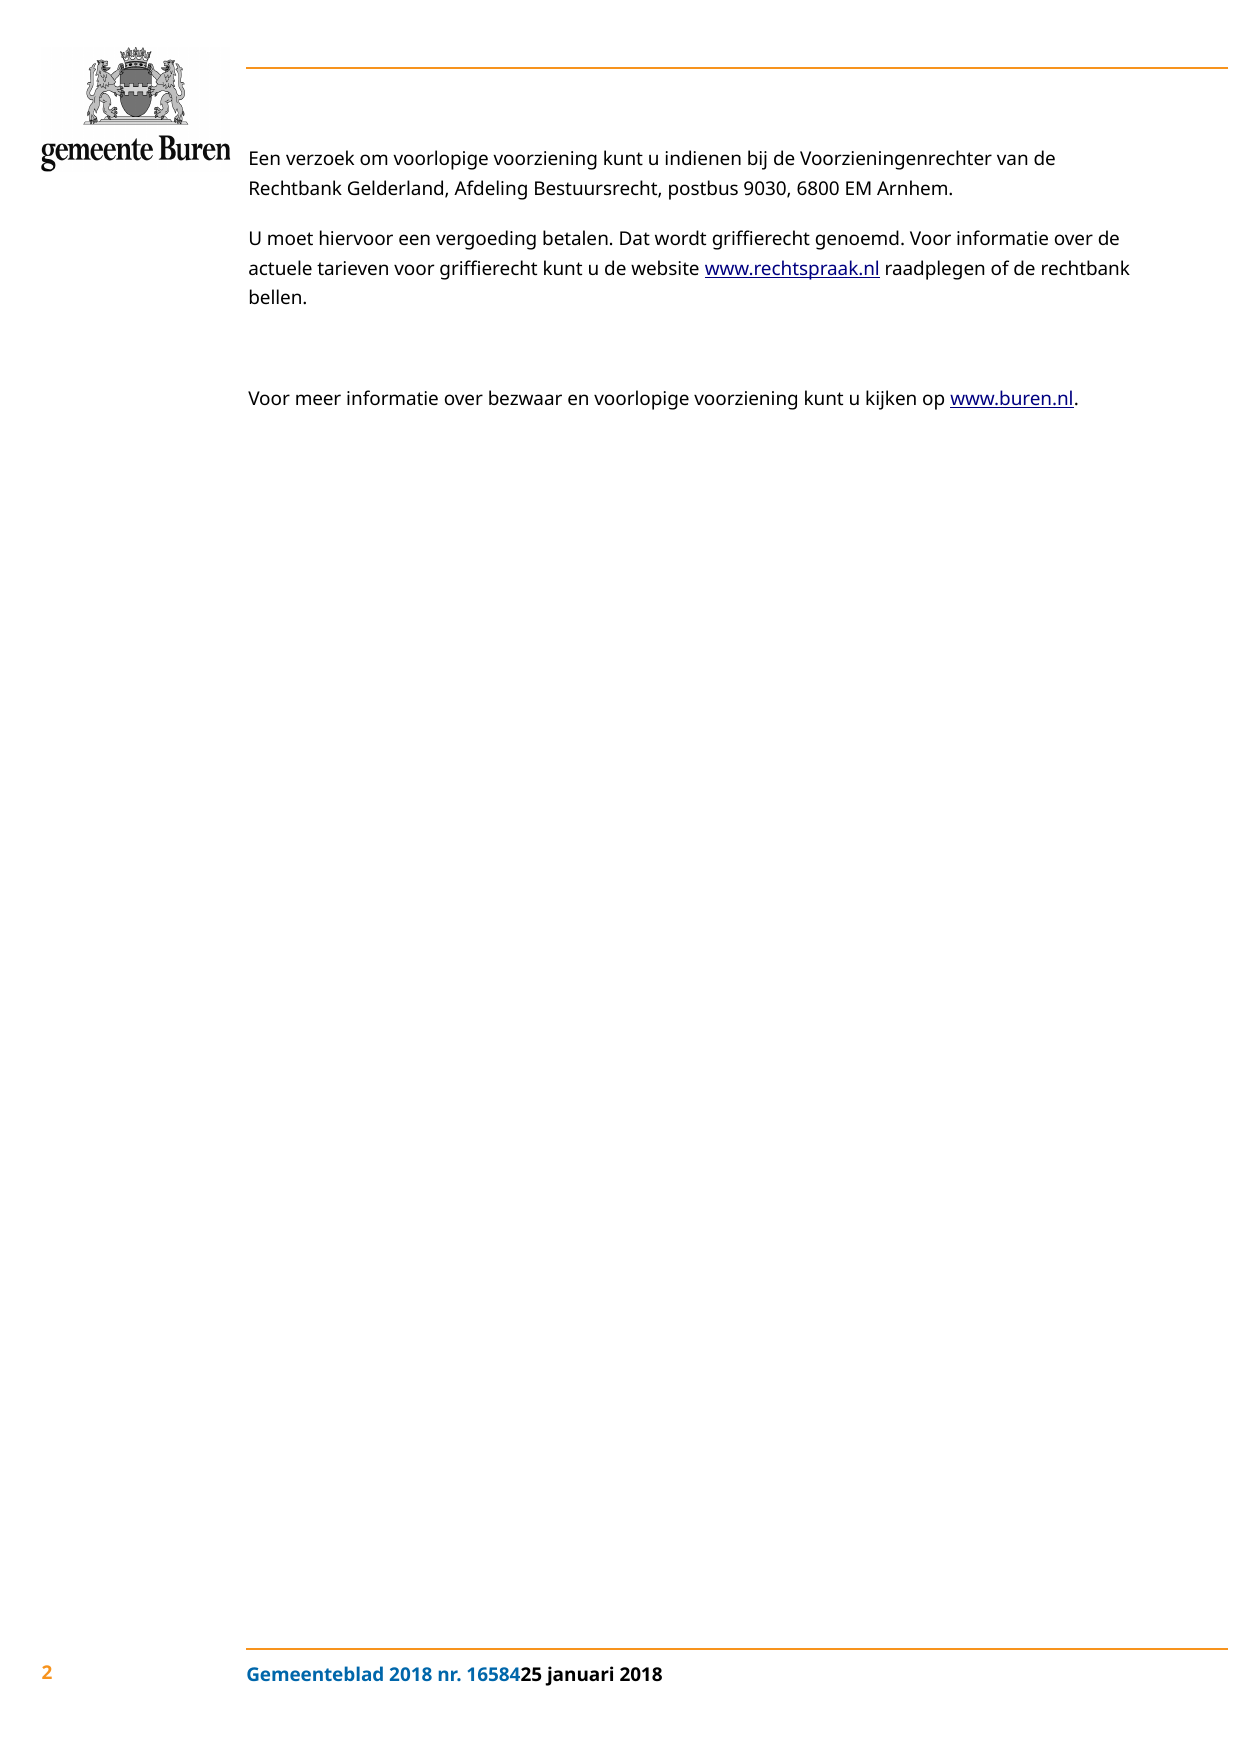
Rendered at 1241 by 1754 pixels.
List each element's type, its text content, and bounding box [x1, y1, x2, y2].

text U moet hiervoor een vergoeding betalen. Dat wordt griffierecht genoemd. Voor informatie over de actuele tarieven voor griffierecht kunt u de website www.rechtspraak.nl raadplegen of de rechtbank bellen. [248, 225, 1152, 310]
text Een verzoek om voorlopige voorziening kunt u indienen bij de Voorzieningenrechter van de Rechtbank Gelderland, Afdeling Bestuursrecht, postbus 9030, 6800 EM Arnhem. [248, 145, 1152, 201]
text Voor meer informatie over bezwaar en voorlopige voorziening kunt u kijken op www.buren.nl. [248, 385, 1152, 411]
picture [41, 47, 231, 172]
